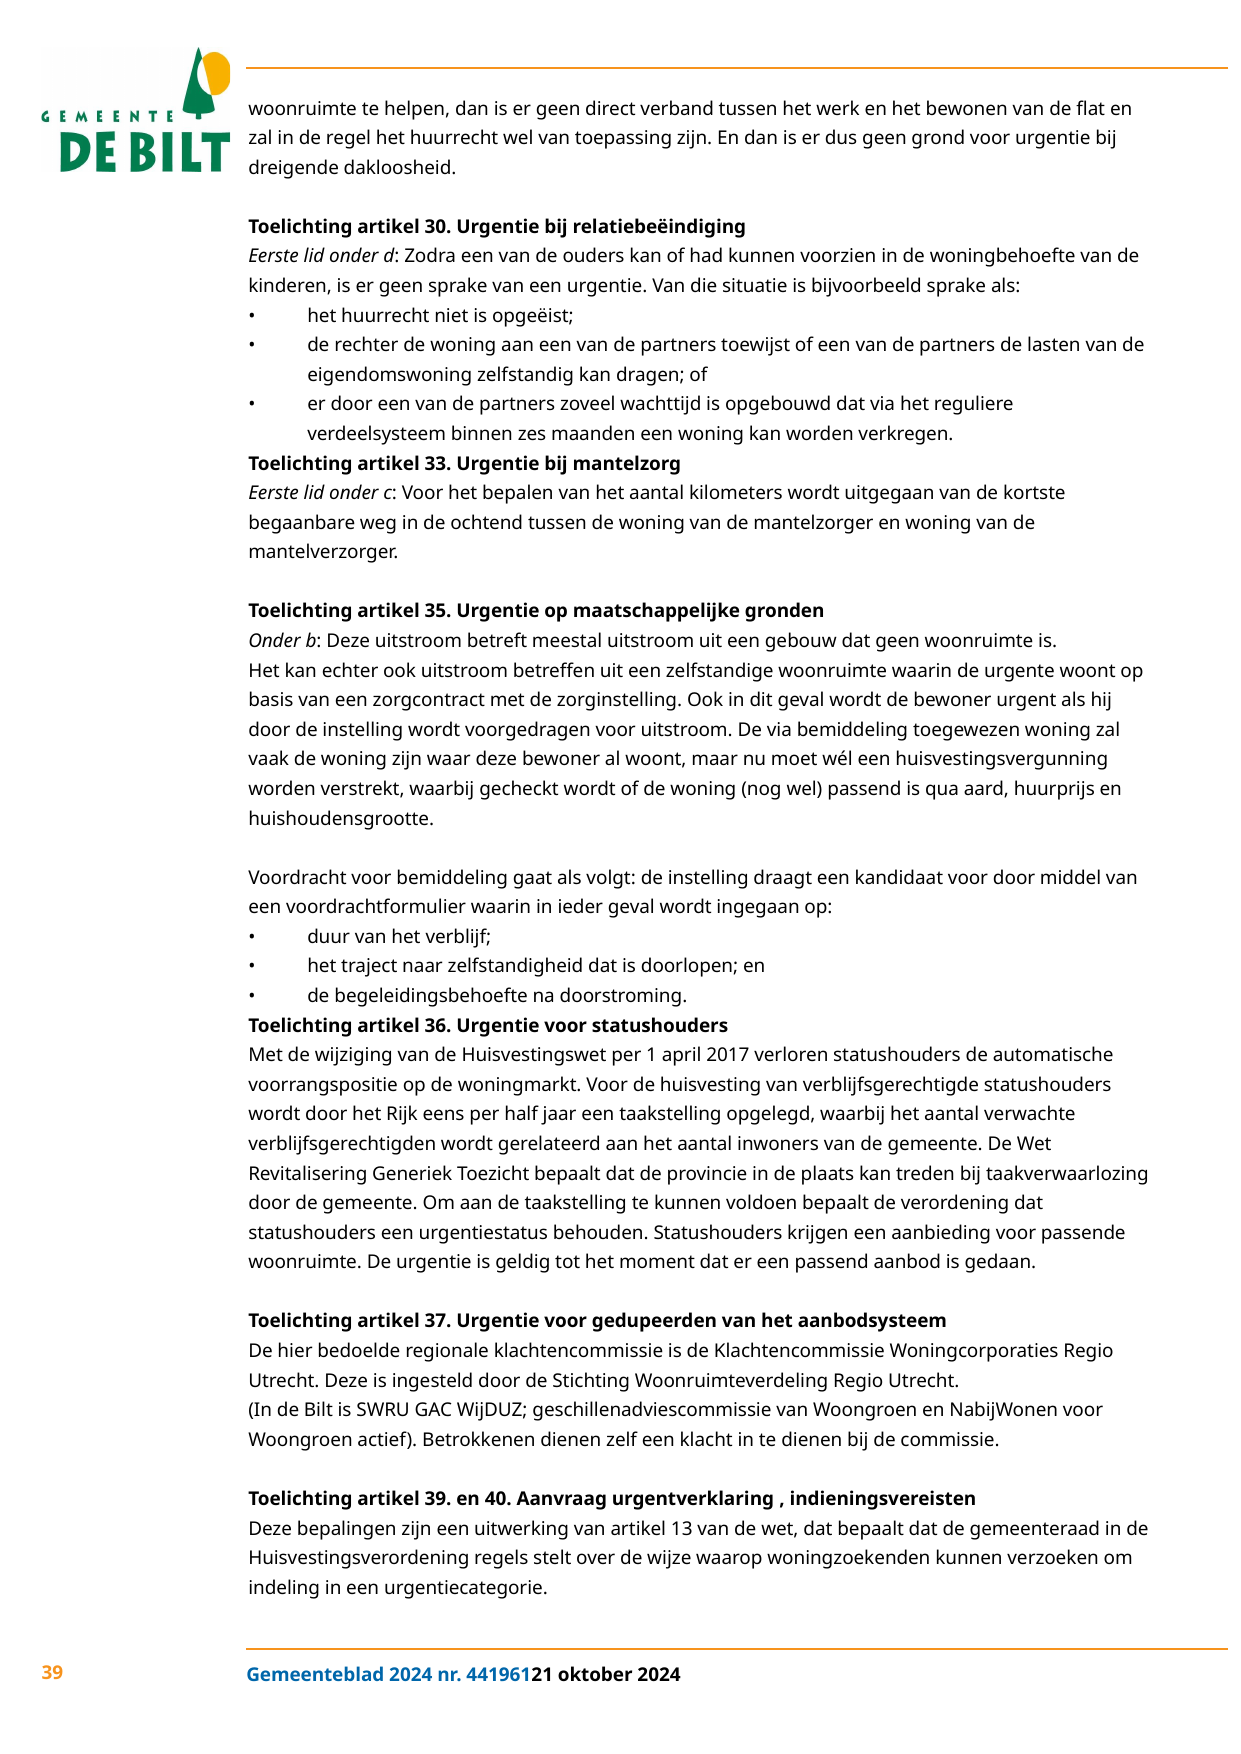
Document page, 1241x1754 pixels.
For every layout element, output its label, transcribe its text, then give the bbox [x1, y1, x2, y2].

picture [41, 47, 231, 172]
text Toelichting artikel 37. Urgentie voor gedupeerden van het aanbodsysteem [248, 1308, 1152, 1333]
list het huurrecht niet is opgeëist; [248, 302, 1152, 328]
list de begeleidingsbehoefte na doorstroming. [248, 982, 1152, 1008]
text Deze bepalingen zijn een uitwerking van artikel 13 van de wet, dat bepaalt dat de gemeenteraad in de Huisvestingsverordening regels stelt over de wijze waarop woningzoekenden kunnen verzoeken om indeling in een urgentiecategorie. [248, 1515, 1152, 1600]
list de rechter de woning aan een van de partners toewijst of een van de partners de lasten van de eigendomswoning zelfstandig kan dragen; of [248, 331, 1152, 387]
text Toelichting artikel 33. Urgentie bij mantelzorg [248, 450, 1152, 476]
text Toelichting artikel 35. Urgentie op maatschappelijke gronden [248, 598, 1152, 623]
text Met de wijziging van de Huisvestingswet per 1 april 2017 verloren statushouders de automatische voorrangspositie op de woningmarkt. Voor de huisvesting van verblijfsgerechtigde statushouders wordt door het Rijk eens per half jaar een taakstelling opgelegd, waarbij het aantal verwachte verblijfsgerechtigden wordt gerelateerd aan het aantal inwoners van de gemeente. De Wet Revitalisering Generiek Toezicht bepaalt dat de provincie in de plaats kan treden bij taakverwaarlozing door de gemeente. Om aan de taakstelling te kunnen voldoen bepaalt de verordening dat statushouders een urgentiestatus behouden. Statushouders krijgen een aanbieding voor passende woonruimte. De urgentie is geldig tot het moment dat er een passend aanbod is gedaan. [248, 1041, 1152, 1274]
text Eerste lid onder d: Zodra een van de ouders kan of had kunnen voorzien in de woningbehoefte van de kinderen, is er geen sprake van een urgentie. Van die situatie is bijvoorbeeld sprake als: [248, 243, 1152, 298]
text Toelichting artikel 30. Urgentie bij relatiebeëindiging [248, 213, 1152, 239]
text Toelichting artikel 39. en 40. Aanvraag urgentverklaring , indieningsvereisten [248, 1485, 1152, 1511]
text Onder b: Deze uitstroom betreft meestal uitstroom uit een gebouw dat geen woonruimte is. [248, 627, 1152, 653]
text Eerste lid onder c: Voor het bepalen van het aantal kilometers wordt uitgegaan van de kortste begaanbare weg in de ochtend tussen de woning van de mantelzorger en woning van de mantelverzorger. [248, 479, 1152, 564]
text Het kan echter ook uitstroom betreffen uit een zelfstandige woonruimte waarin de urgente woont op basis van een zorgcontract met de zorginstelling. Ook in dit geval wordt de bewoner urgent als hij door de instelling wordt voorgedragen voor uitstroom. De via bemiddeling toegewezen woning zal vaak de woning zijn waar deze bewoner al woont, maar nu moet wél een huisvestingsvergunning worden verstrekt, waarbij gecheckt wordt of de woning (nog wel) passend is qua aard, huurprijs en huishoudensgrootte. [248, 657, 1152, 831]
text Voordracht voor bemiddeling gaat als volgt: de instelling draagt een kandidaat voor door middel van een voordrachtformulier waarin in ieder geval wordt ingegaan op: [248, 864, 1152, 919]
text (In de Bilt is SWRU GAC WijDUZ; geschillenadviescommissie van Woongroen en NabijWonen voor Woongroen actief). Betrokkenen dienen zelf een klacht in te dienen bij de commissie. [248, 1396, 1152, 1452]
text Toelichting artikel 36. Urgentie voor statushouders [248, 1012, 1152, 1038]
text woonruimte te helpen, dan is er geen direct verband tussen het werk en het bewonen van de flat en zal in de regel het huurrecht wel van toepassing zijn. En dan is er dus geen grond voor urgentie bij dreigende dakloosheid. [248, 95, 1152, 180]
list er door een van de partners zoveel wachttijd is opgebouwd dat via het reguliere verdeelsysteem binnen zes maanden een woning kan worden verkregen. [248, 391, 1152, 446]
list het traject naar zelfstandigheid dat is doorlopen; en [248, 953, 1152, 978]
list duur van het verblijf; [248, 923, 1152, 949]
text De hier bedoelde regionale klachtencommissie is de Klachtencommissie Woningcorporaties Regio Utrecht. Deze is ingesteld door de Stichting Woonruimteverdeling Regio Utrecht. [248, 1337, 1152, 1393]
